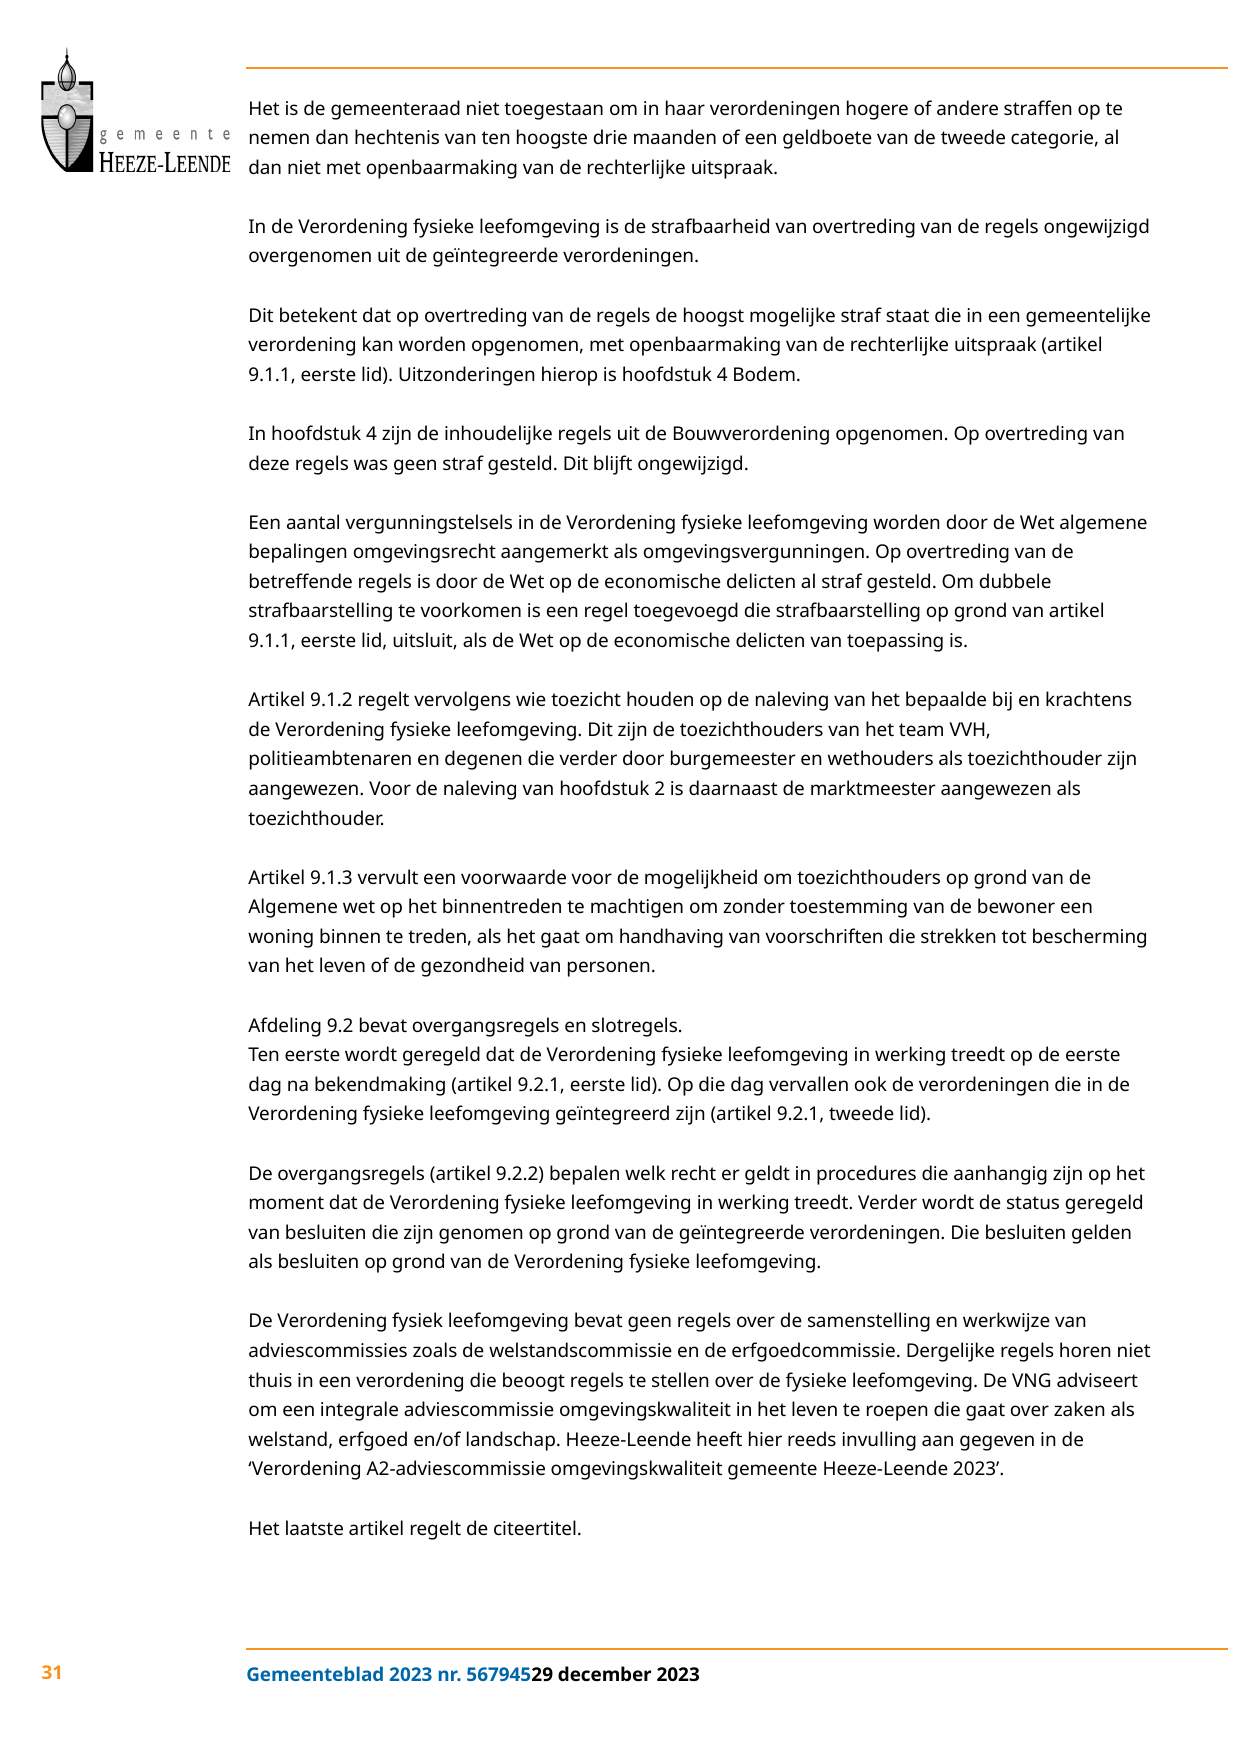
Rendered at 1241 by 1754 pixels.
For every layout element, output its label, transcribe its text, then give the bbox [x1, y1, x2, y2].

text Het is de gemeenteraad niet toegestaan om in haar verordeningen hogere of andere straffen op te nemen dan hechtenis van ten hoogste drie maanden of een geldboete van de tweede categorie, al dan niet met openbaarmaking van de rechterlijke uitspraak. [248, 95, 1152, 180]
text De overgangsregels (artikel 9.2.2) bepalen welk recht er geldt in procedures die aanhangig zijn op het moment dat de Verordening fysieke leefomgeving in werking treedt. Verder wordt de status geregeld van besluiten die zijn genomen op grond van de geïntegreerde verordeningen. Die besluiten gelden als besluiten op grond van de Verordening fysieke leefomgeving. [248, 1160, 1152, 1274]
text Een aantal vergunningstelsels in de Verordening fysieke leefomgeving worden door de Wet algemene bepalingen omgevingsrecht aangemerkt als omgevingsvergunningen. Op overtreding van de betreffende regels is door de Wet op de economische delicten al straf gesteld. Om dubbele strafbaarstelling te voorkomen is een regel toegevoegd die strafbaarstelling op grond van artikel 9.1.1, eerste lid, uitsluit, als de Wet op de economische delicten van toepassing is. [248, 509, 1152, 653]
text Het laatste artikel regelt de citeertitel. [248, 1515, 1152, 1541]
text Artikel 9.1.3 vervult een voorwaarde voor de mogelijkheid om toezichthouders op grond van de Algemene wet op het binnentreden te machtigen om zonder toestemming van de bewoner een woning binnen te treden, als het gaat om handhaving van voorschriften die strekken tot bescherming van het leven of de gezondheid van personen. [248, 864, 1152, 978]
text Artikel 9.1.2 regelt vervolgens wie toezicht houden op de naleving van het bepaalde bij en krachtens de Verordening fysieke leefomgeving. Dit zijn de toezichthouders van het team VVH, politieambtenaren en degenen die verder door burgemeester en wethouders als toezichthouder zijn aangewezen. Voor de naleving van hoofdstuk 2 is daarnaast de marktmeester aangewezen als toezichthouder. [248, 686, 1152, 831]
text Afdeling 9.2 bevat overgangsregels en slotregels. [248, 1012, 1152, 1038]
text Ten eerste wordt geregeld dat de Verordening fysieke leefomgeving in werking treedt op de eerste dag na bekendmaking (artikel 9.2.1, eerste lid). Op die dag vervallen ook de verordeningen die in de Verordening fysieke leefomgeving geïntegreerd zijn (artikel 9.2.1, tweede lid). [248, 1041, 1152, 1126]
picture [41, 47, 231, 172]
text Dit betekent dat op overtreding van de regels de hoogst mogelijke straf staat die in een gemeentelijke verordening kan worden opgenomen, met openbaarmaking van de rechterlijke uitspraak (artikel 9.1.1, eerste lid). Uitzonderingen hierop is hoofdstuk 4 Bodem. [248, 302, 1152, 387]
text In de Verordening fysieke leefomgeving is de strafbaarheid van overtreding van de regels ongewijzigd overgenomen uit de geïntegreerde verordeningen. [248, 213, 1152, 268]
text De Verordening fysiek leefomgeving bevat geen regels over de samenstelling en werkwijze van adviescommissies zoals de welstandscommissie en de erfgoedcommissie. Dergelijke regels horen niet thuis in een verordening die beoogt regels te stellen over de fysieke leefomgeving. De VNG adviseert om een integrale adviescommissie omgevingskwaliteit in het leven te roepen die gaat over zaken als welstand, erfgoed en/of landschap. Heeze-Leende heeft hier reeds invulling aan gegeven in de ‘Verordening A2-adviescommissie omgevingskwaliteit gemeente Heeze-Leende 2023’. [248, 1308, 1152, 1481]
text In hoofdstuk 4 zijn de inhoudelijke regels uit de Bouwverordening opgenomen. Op overtreding van deze regels was geen straf gesteld. Dit blijft ongewijzigd. [248, 420, 1152, 476]
